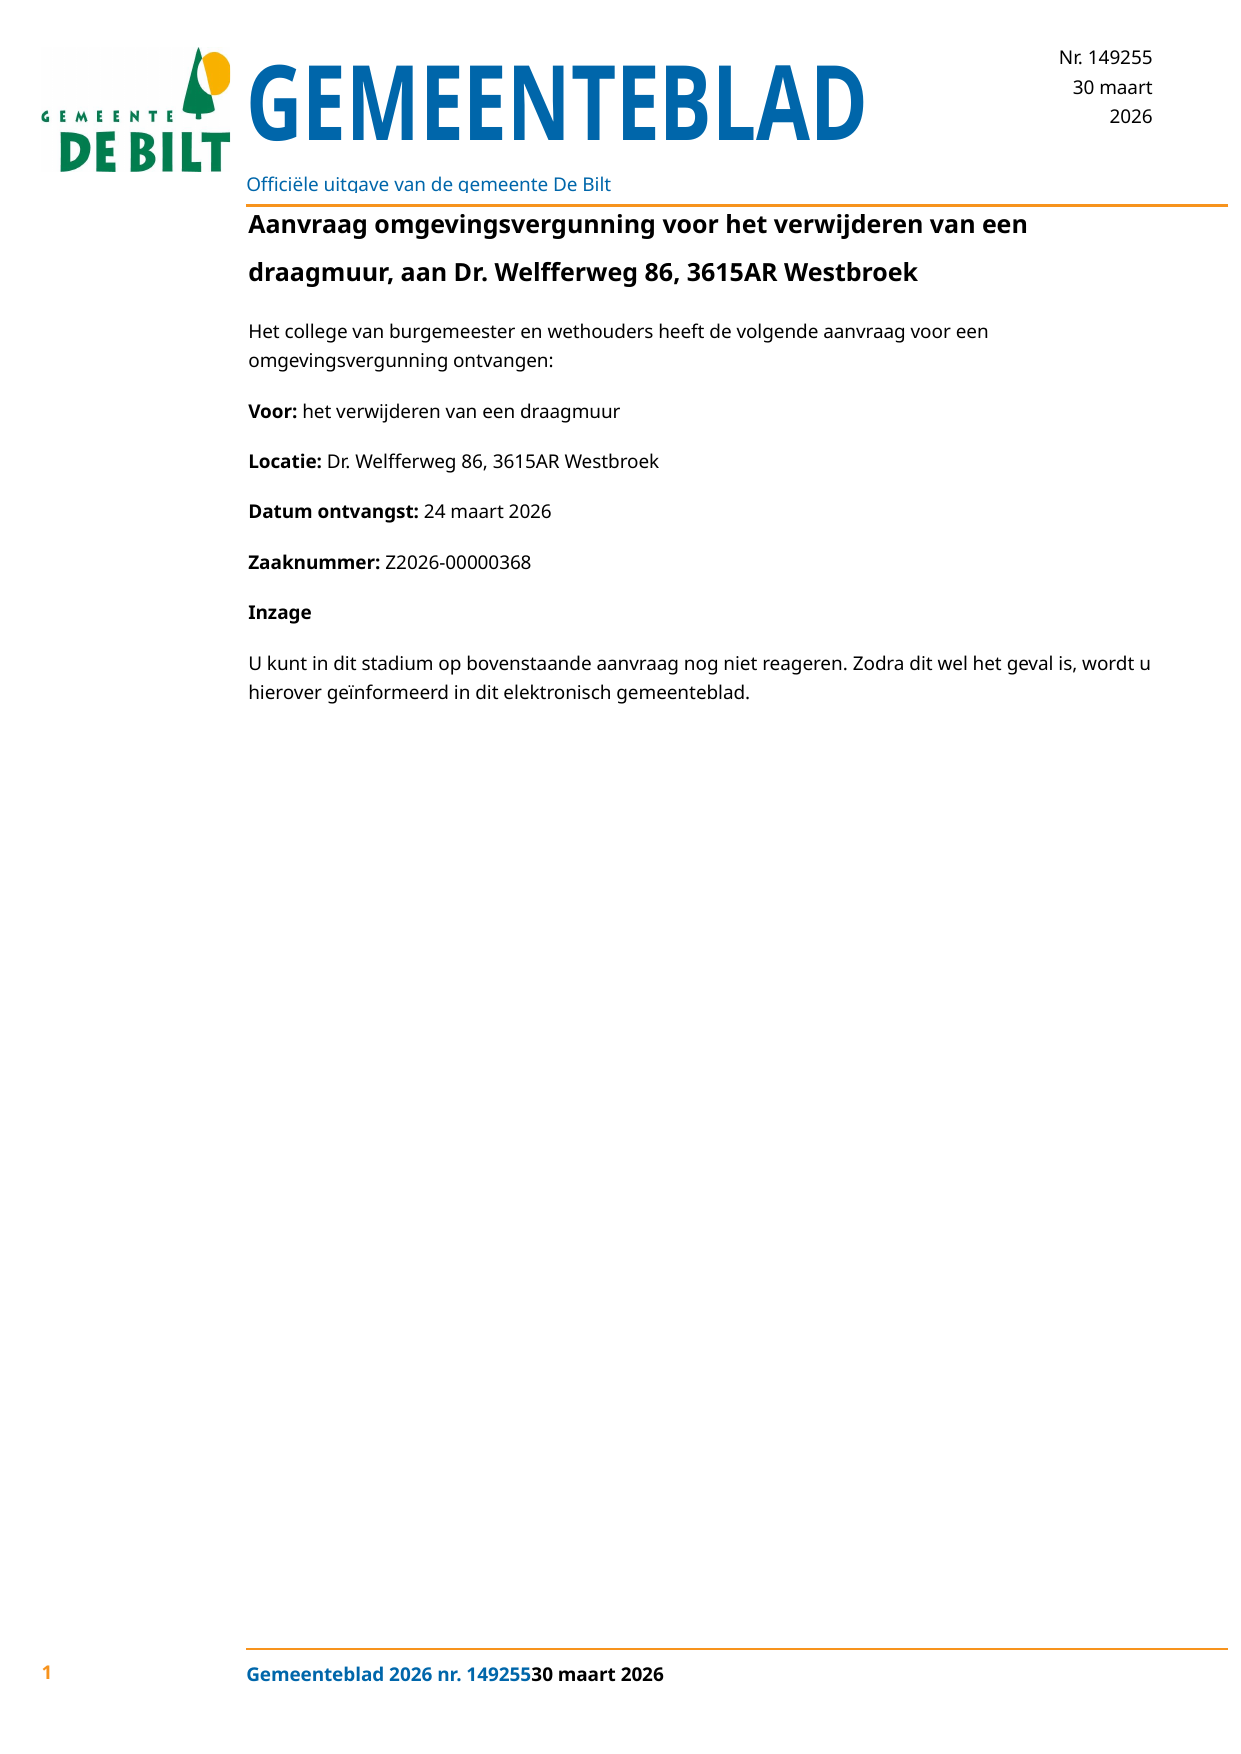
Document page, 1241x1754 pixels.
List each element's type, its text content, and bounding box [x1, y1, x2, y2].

text Datum ontvangst: 24 maart 2026 [248, 499, 1152, 524]
text Aanvraag omgevingsvergunning voor het verwijderen van een draagmuur, aan Dr. Welfferweg 86, 3615AR Westbroek [248, 207, 1152, 288]
text Voor: het verwijderen van een draagmuur [248, 398, 1152, 424]
text Locatie: Dr. Welfferweg 86, 3615AR Westbroek [248, 448, 1152, 474]
text Zaaknummer: Z2026-00000368 [248, 549, 1152, 575]
text U kunt in dit stadium op bovenstaande aanvraag nog niet reageren. Zodra dit wel het geval is, wordt u hierover geïnformeerd in dit elektronisch gemeenteblad. [248, 650, 1152, 705]
picture [41, 47, 231, 172]
text Het college van burgemeester en wethouders heeft de volgende aanvraag voor een omgevingsvergunning ontvangen: [248, 318, 1152, 373]
text Inzage [248, 599, 1152, 625]
